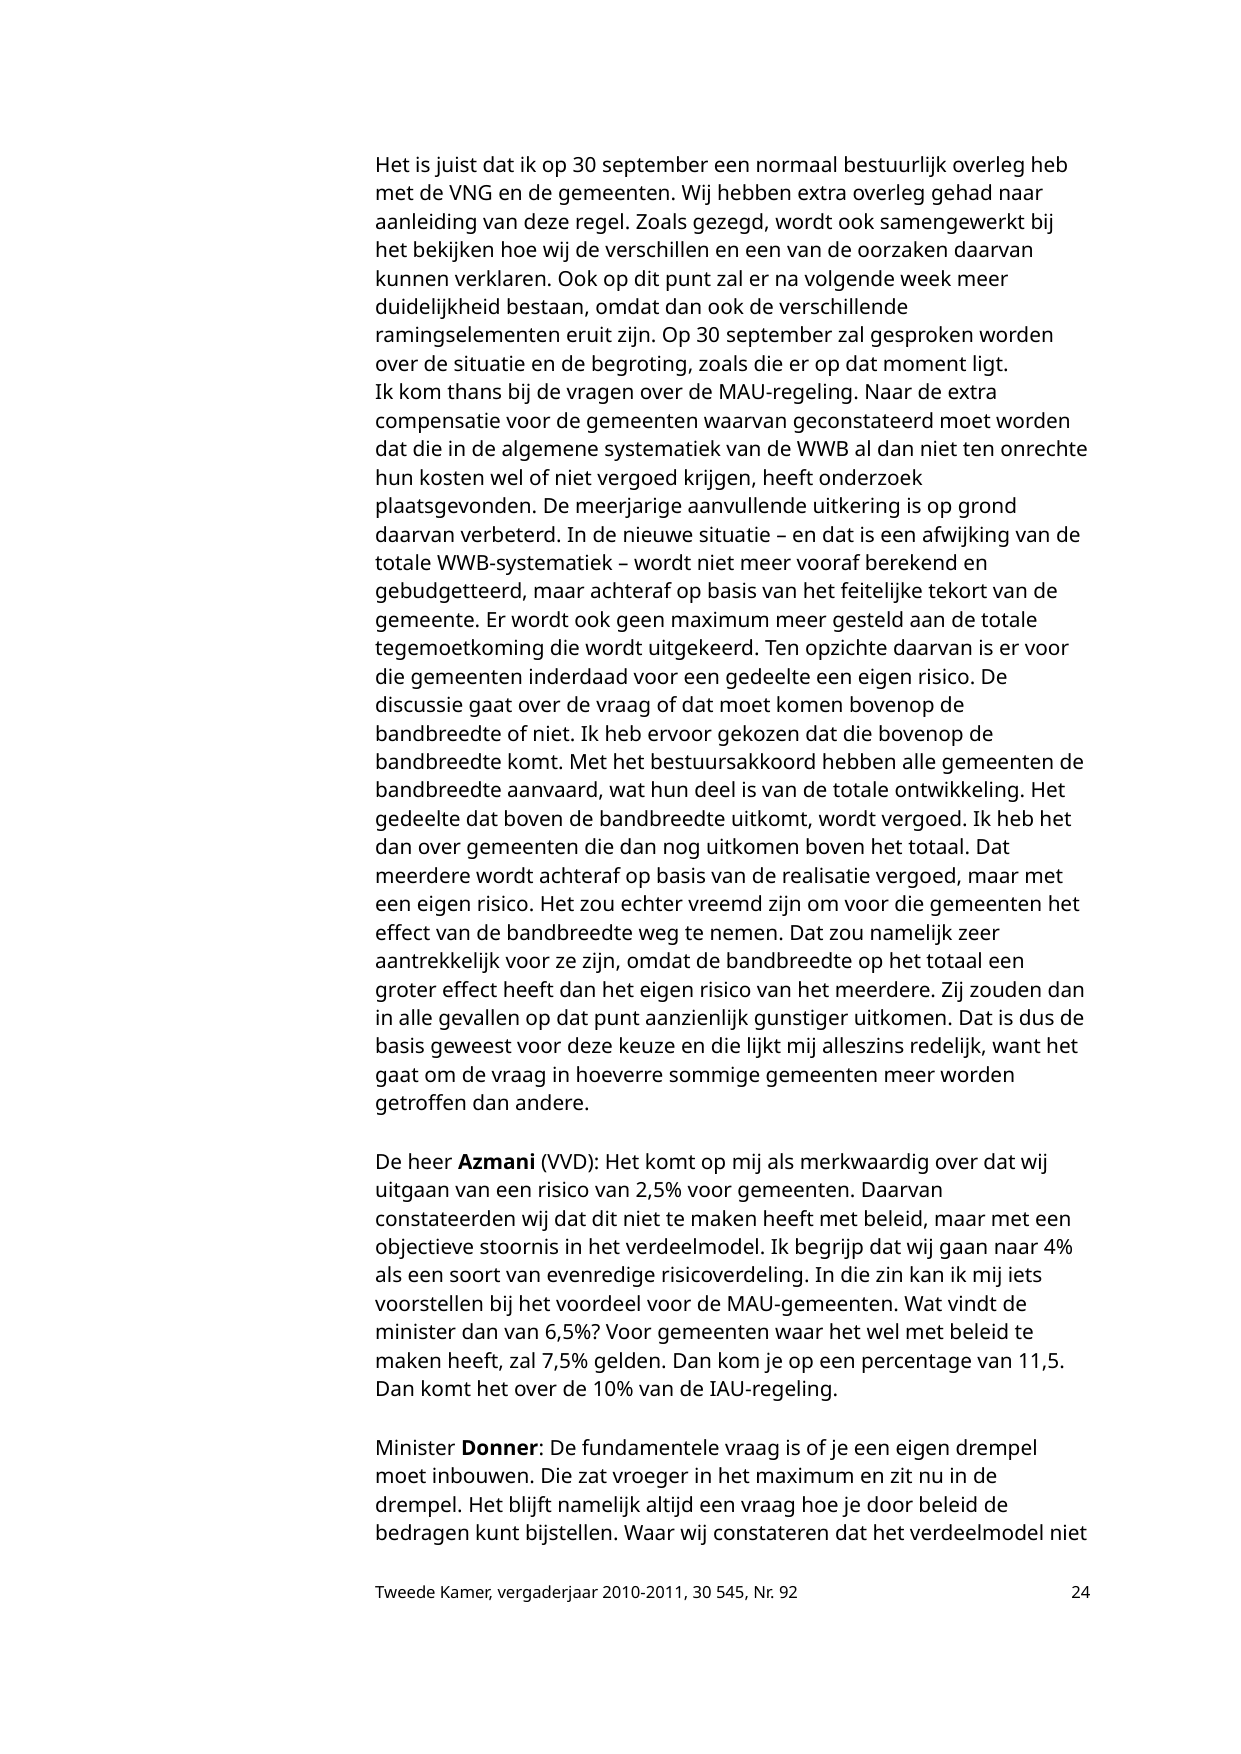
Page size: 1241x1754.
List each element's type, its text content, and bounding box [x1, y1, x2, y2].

text Het is juist dat ik op 30 september een normaal bestuurlijk overleg heb met de VNG en de gemeenten. Wij hebben extra overleg gehad naar aanleiding van deze regel. Zoals gezegd, wordt ook samengewerkt bij het bekijken hoe wij de verschillen en een van de oorzaken daarvan kunnen verklaren. Ook op dit punt zal er na volgende week meer duidelijkheid bestaan, omdat dan ook de verschillende ramingselementen eruit zijn. Op 30 september zal gesproken worden over de situatie en de begroting, zoals die er op dat moment ligt. [375, 150, 1090, 377]
text Ik kom thans bij de vragen over de MAU-regeling. Naar de extra compensatie voor de gemeenten waarvan geconstateerd moet worden dat die in de algemene systematiek van de WWB al dan niet ten onrechte hun kosten wel of niet vergoed krijgen, heeft onderzoek plaatsgevonden. De meerjarige aanvullende uitkering is op grond daarvan verbeterd. In de nieuwe situatie – en dat is een afwijking van de totale WWB-systematiek – wordt niet meer vooraf berekend en gebudgetteerd, maar achteraf op basis van het feitelijke tekort van de gemeente. Er wordt ook geen maximum meer gesteld aan de totale tegemoetkoming die wordt uitgekeerd. Ten opzichte daarvan is er voor die gemeenten inderdaad voor een gedeelte een eigen risico. De discussie gaat over de vraag of dat moet komen bovenop de bandbreedte of niet. Ik heb ervoor gekozen dat die bovenop de bandbreedte komt. Met het bestuursakkoord hebben alle gemeenten de bandbreedte aanvaard, wat hun deel is van de totale ontwikkeling. Het gedeelte dat boven de bandbreedte uitkomt, wordt vergoed. Ik heb het dan over gemeenten die dan nog uitkomen boven het totaal. Dat meerdere wordt achteraf op basis van de realisatie vergoed, maar met een eigen risico. Het zou echter vreemd zijn om voor die gemeenten het effect van de bandbreedte weg te nemen. Dat zou namelijk zeer aantrekkelijk voor ze zijn, omdat de bandbreedte op het totaal een groter effect heeft dan het eigen risico van het meerdere. Zij zouden dan in alle gevallen op dat punt aanzienlijk gunstiger uitkomen. Dat is dus de basis geweest voor deze keuze en die lijkt mij alleszins redelijk, want het gaat om de vraag in hoeverre sommige gemeenten meer worden getroffen dan andere. [375, 377, 1090, 1117]
text De heer Azmani (VVD): Het komt op mij als merkwaardig over dat wij uitgaan van een risico van 2,5% voor gemeenten. Daarvan constateerden wij dat dit niet te maken heeft met beleid, maar met een objectieve stoornis in het verdeelmodel. Ik begrijp dat wij gaan naar 4% als een soort van evenredige risicoverdeling. In die zin kan ik mij iets voorstellen bij het voordeel voor de MAU-gemeenten. Wat vindt de minister dan van 6,5%? Voor gemeenten waar het wel met beleid te maken heeft, zal 7,5% gelden. Dan kom je op een percentage van 11,5. Dan komt het over de 10% van de IAU-regeling. [375, 1147, 1090, 1403]
text Minister Donner: De fundamentele vraag is of je een eigen drempel moet inbouwen. Die zat vroeger in het maximum en zit nu in de drempel. Het blijft namelijk altijd een vraag hoe je door beleid de bedragen kunt bijstellen. Waar wij constateren dat het verdeelmodel niet [375, 1433, 1090, 1547]
